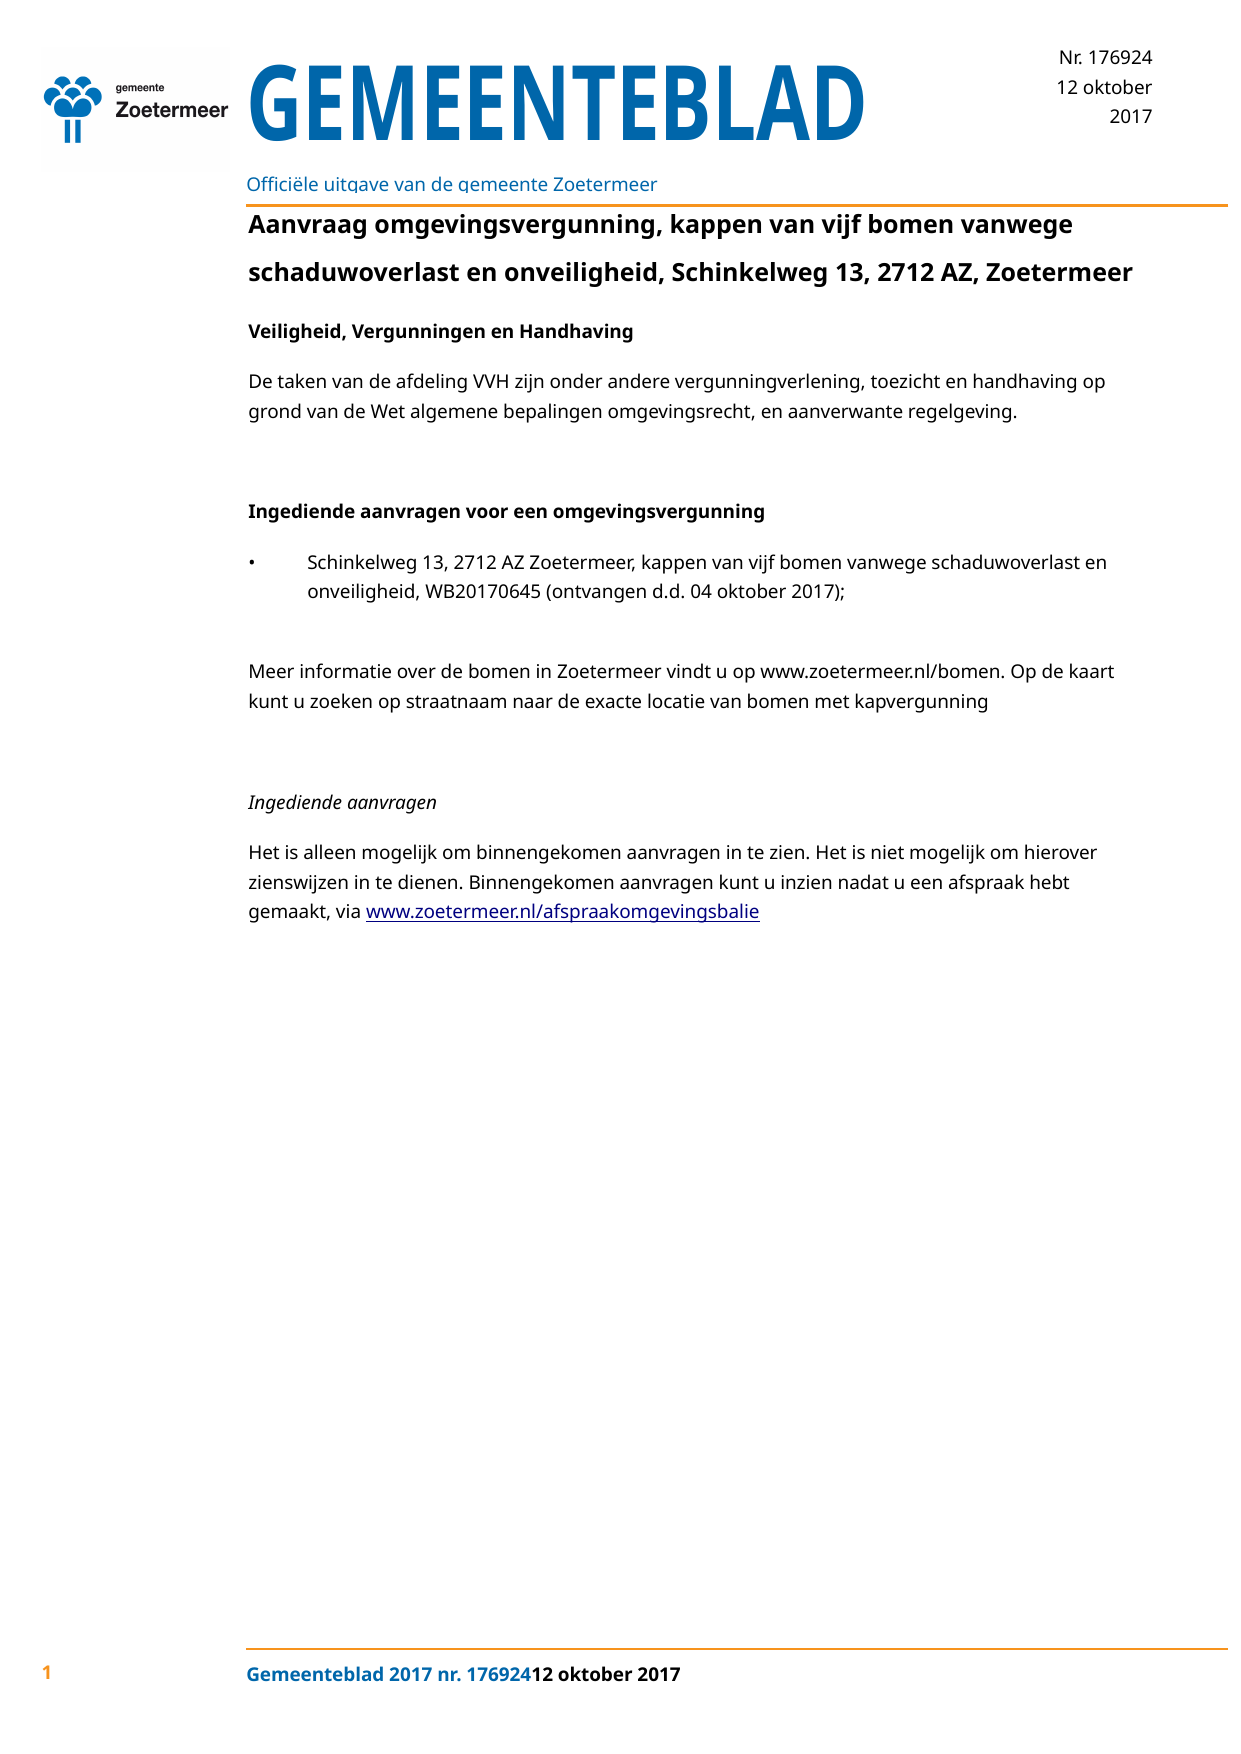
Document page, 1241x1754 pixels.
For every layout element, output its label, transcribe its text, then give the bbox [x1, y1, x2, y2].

text Aanvraag omgevingsvergunning, kappen van vijf bomen vanwege schaduwoverlast en onveiligheid, Schinkelweg 13, 2712 AZ, Zoetermeer [248, 207, 1152, 288]
text Ingediende aanvragen [248, 789, 1152, 815]
text De taken van de afdeling VVH zijn onder andere vergunningverlening, toezicht en handhaving op grond van de Wet algemene bepalingen omgevingsrecht, en aanverwante regelgeving. [248, 368, 1152, 424]
text Het is alleen mogelijk om binnengekomen aanvragen in te zien. Het is niet mogelijk om hierover zienswijzen in te dienen. Binnengekomen aanvragen kunt u inzien nadat u een afspraak hebt gemaakt, via www.zoetermeer.nl/afspraakomgevingsbalie [248, 839, 1152, 924]
text Meer informatie over de bomen in Zoetermeer vindt u op www.zoetermeer.nl/bomen. Op de kaart kunt u zoeken op straatnaam naar de exacte locatie van bomen met kapvergunning [248, 659, 1152, 714]
text Veiligheid, Vergunningen en Handhaving [248, 318, 1152, 344]
list Schinkelweg 13, 2712 AZ Zoetermeer, kappen van vijf bomen vanwege schaduwoverlast en onveiligheid, WB20170645 (ontvangen d.d. 04 oktober 2017); [248, 549, 1152, 604]
text Ingediende aanvragen voor een omgevingsvergunning [248, 499, 1152, 524]
picture [41, 47, 231, 172]
